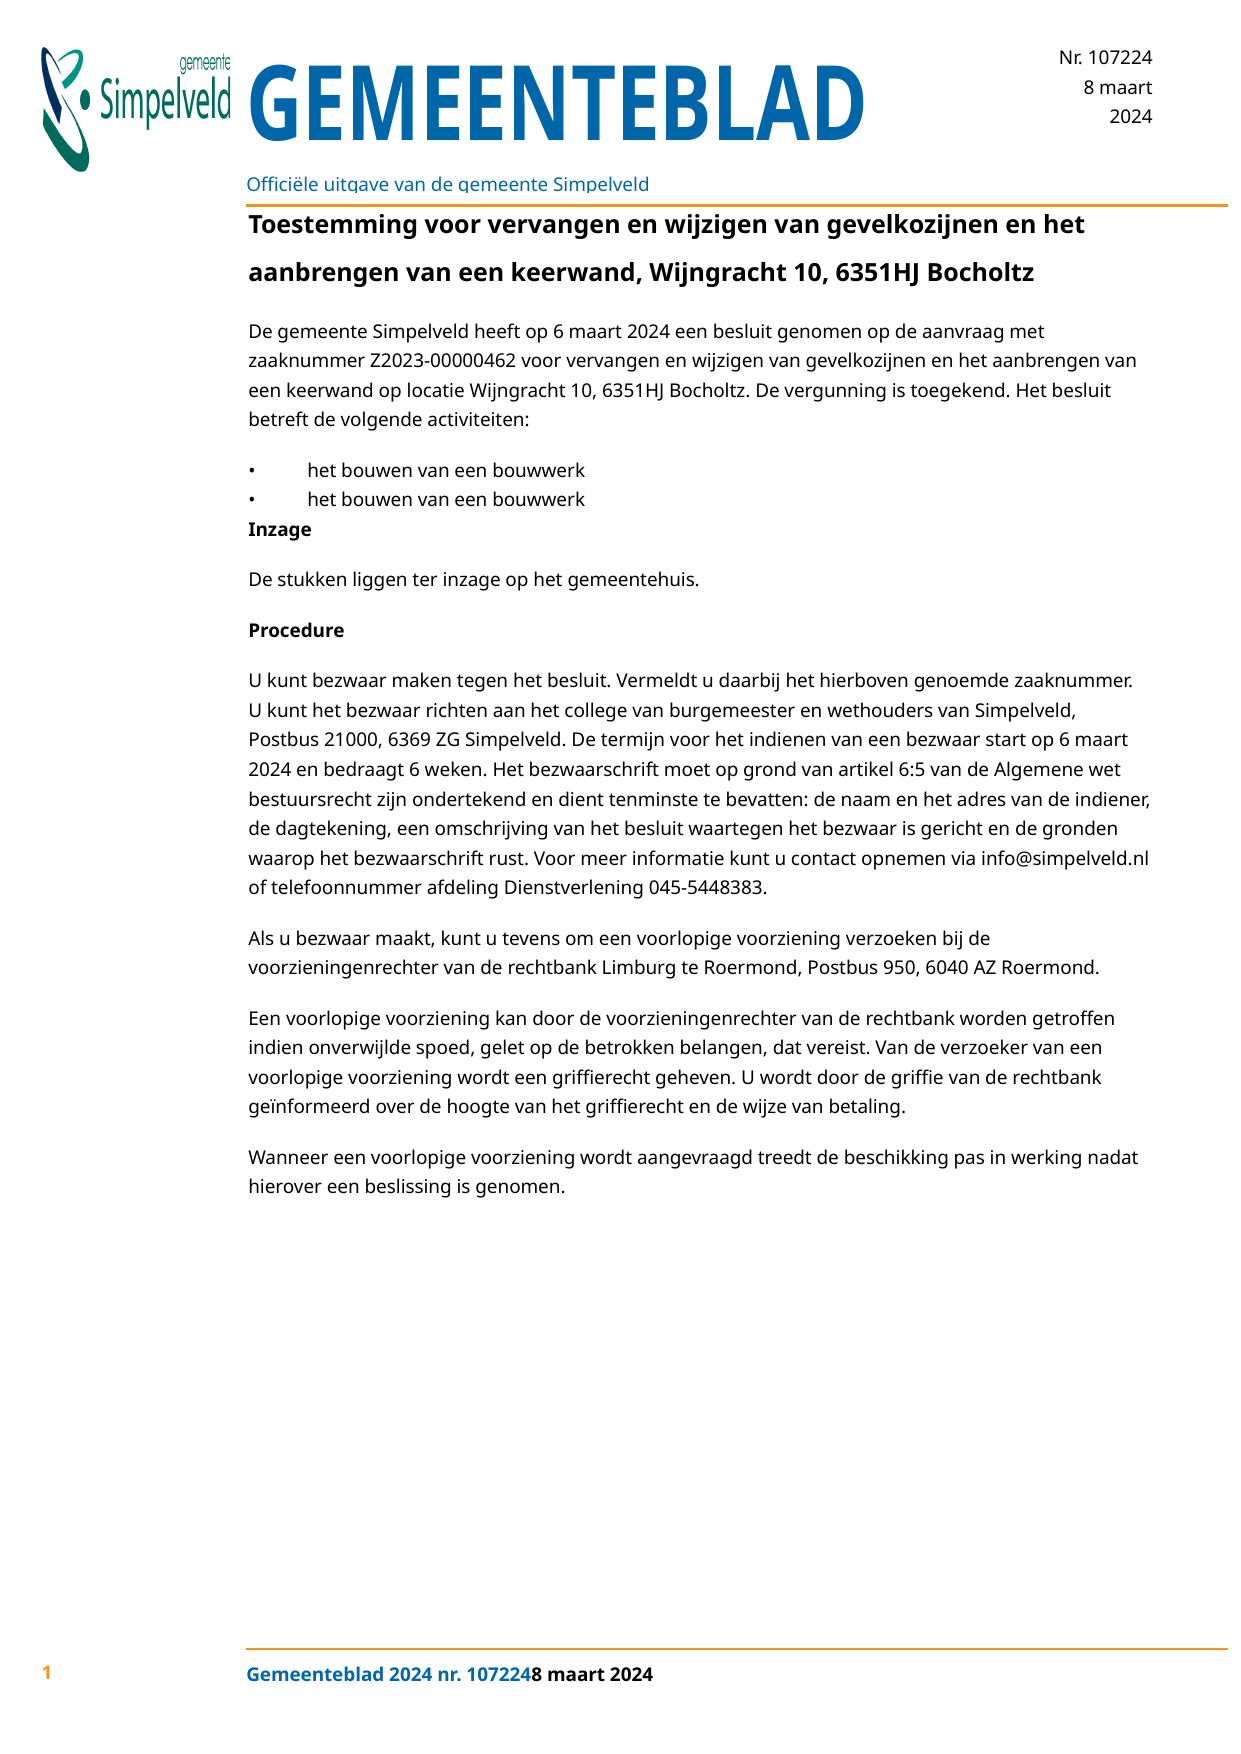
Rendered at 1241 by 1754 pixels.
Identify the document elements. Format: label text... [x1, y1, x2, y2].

text Als u bezwaar maakt, kunt u tevens om een voorlopige voorziening verzoeken bij de voorzieningenrechter van de rechtbank Limburg te Roermond, Postbus 950, 6040 AZ Roermond. [248, 925, 1152, 980]
text U kunt bezwaar maken tegen het besluit. Vermeldt u daarbij het hierboven genoemde zaaknummer. U kunt het bezwaar richten aan het college van burgemeester en wethouders van Simpelveld, Postbus 21000, 6369 ZG Simpelveld. De termijn voor het indienen van een bezwaar start op 6 maart 2024 en bedraagt 6 weken. Het bezwaarschrift moet op grond van artikel 6:5 van de Algemene wet bestuursrecht zijn ondertekend en dient tenminste te bevatten: de naam en het adres van de indiener, de dagtekening, een omschrijving van het besluit waartegen het bezwaar is gericht en de gronden waarop het bezwaarschrift rust. Voor meer informatie kunt u contact opnemen via info@simpelveld.nl of telefoonnummer afdeling Dienstverlening 045-5448383. [248, 667, 1152, 900]
picture [41, 47, 231, 172]
text Wanneer een voorlopige voorziening wordt aangevraagd treedt de beschikking pas in werking nadat hierover een beslissing is genomen. [248, 1144, 1152, 1199]
text Een voorlopige voorziening kan door de voorzieningenrechter van de rechtbank worden getroffen indien onverwijlde spoed, gelet op de betrokken belangen, dat vereist. Van de verzoeker van een voorlopige voorziening wordt een griffierecht geheven. U wordt door de griffie van de rechtbank geïnformeerd over de hoogte van het griffierecht en de wijze van betaling. [248, 1005, 1152, 1119]
list het bouwen van een bouwwerk [248, 457, 1152, 483]
text De gemeente Simpelveld heeft op 6 maart 2024 een besluit genomen op de aanvraag met zaaknummer Z2023-00000462 voor vervangen en wijzigen van gevelkozijnen en het aanbrengen van een keerwand op locatie Wijngracht 10, 6351HJ Bocholtz. De vergunning is toegekend. Het besluit betreft de volgende activiteiten: [248, 318, 1152, 432]
text De stukken liggen ter inzage op het gemeentehuis. [248, 567, 1152, 592]
list het bouwen van een bouwwerk [248, 487, 1152, 512]
text Procedure [248, 617, 1152, 643]
text Toestemming voor vervangen en wijzigen van gevelkozijnen en het aanbrengen van een keerwand, Wijngracht 10, 6351HJ Bocholtz [248, 207, 1152, 288]
text Inzage [248, 516, 1152, 542]
